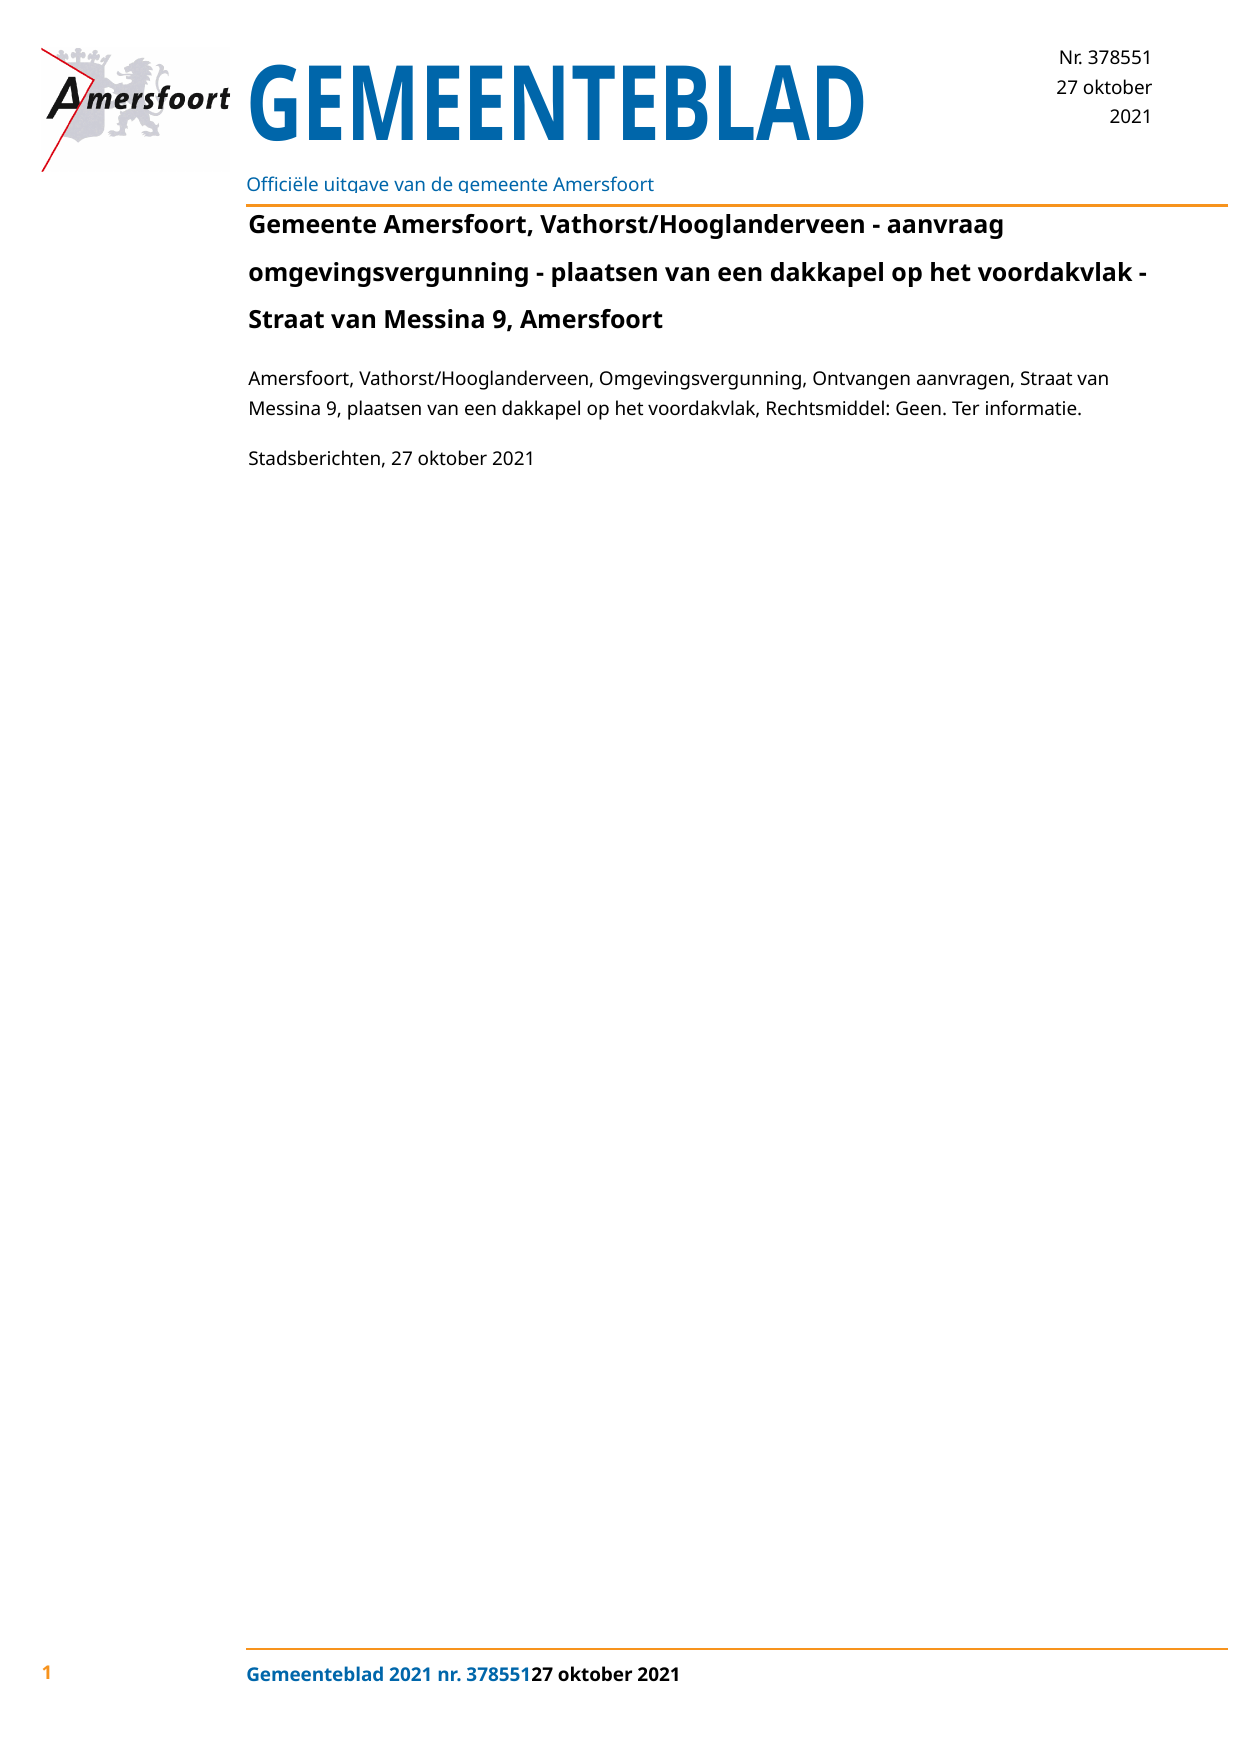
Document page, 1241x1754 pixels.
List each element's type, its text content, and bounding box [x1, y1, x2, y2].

picture [41, 47, 231, 172]
text Amersfoort, Vathorst/Hooglanderveen, Omgevingsvergunning, Ontvangen aanvragen, Straat van Messina 9, plaatsen van een dakkapel op het voordakvlak, Rechtsmiddel: Geen. Ter informatie. [248, 366, 1152, 421]
text Gemeente Amersfoort, Vathorst/Hooglanderveen - aanvraag omgevingsvergunning - plaatsen van een dakkapel op het voordakvlak - Straat van Messina 9, Amersfoort [248, 207, 1152, 336]
text Stadsberichten, 27 oktober 2021 [248, 446, 1152, 471]
